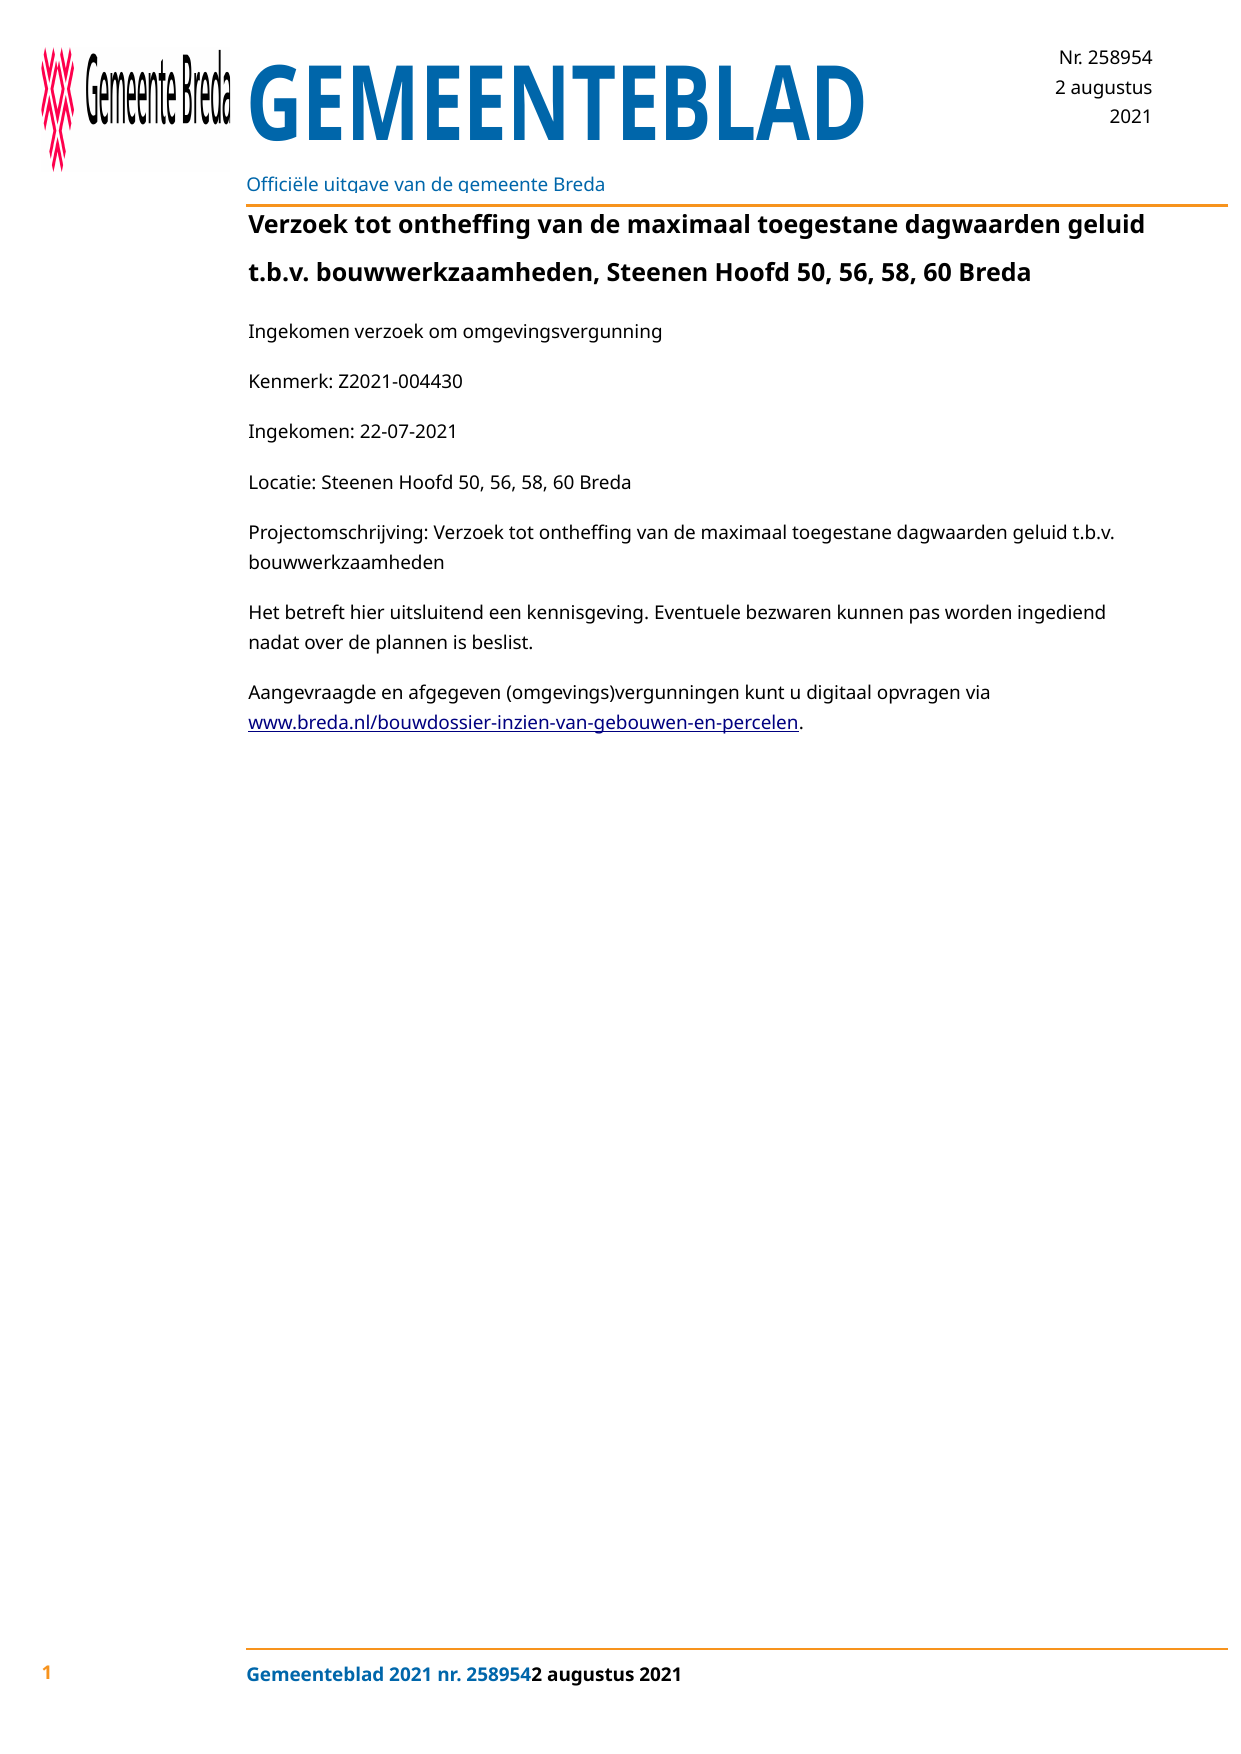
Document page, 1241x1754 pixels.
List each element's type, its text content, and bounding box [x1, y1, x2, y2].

text Locatie: Steenen Hoofd 50, 56, 58, 60 Breda [248, 469, 1152, 495]
text Projectomschrijving: Verzoek tot ontheffing van de maximaal toegestane dagwaarden geluid t.b.v. bouwwerkzaamheden [248, 519, 1152, 575]
text Kenmerk: Z2021-004430 [248, 368, 1152, 394]
text Ingekomen verzoek om omgevingsvergunning [248, 318, 1152, 344]
text Aangevraagde en afgegeven (omgevings)vergunningen kunt u digitaal opvragen via www.breda.nl/bouwdossier-inzien-van-gebouwen-en-percelen. [248, 679, 1152, 735]
text Verzoek tot ontheffing van de maximaal toegestane dagwaarden geluid t.b.v. bouwwerkzaamheden, Steenen Hoofd 50, 56, 58, 60 Breda [248, 207, 1152, 288]
text Het betreft hier uitsluitend een kennisgeving. Eventuele bezwaren kunnen pas worden ingediend nadat over de plannen is beslist. [248, 599, 1152, 655]
picture [41, 47, 231, 172]
text Ingekomen: 22-07-2021 [248, 419, 1152, 444]
